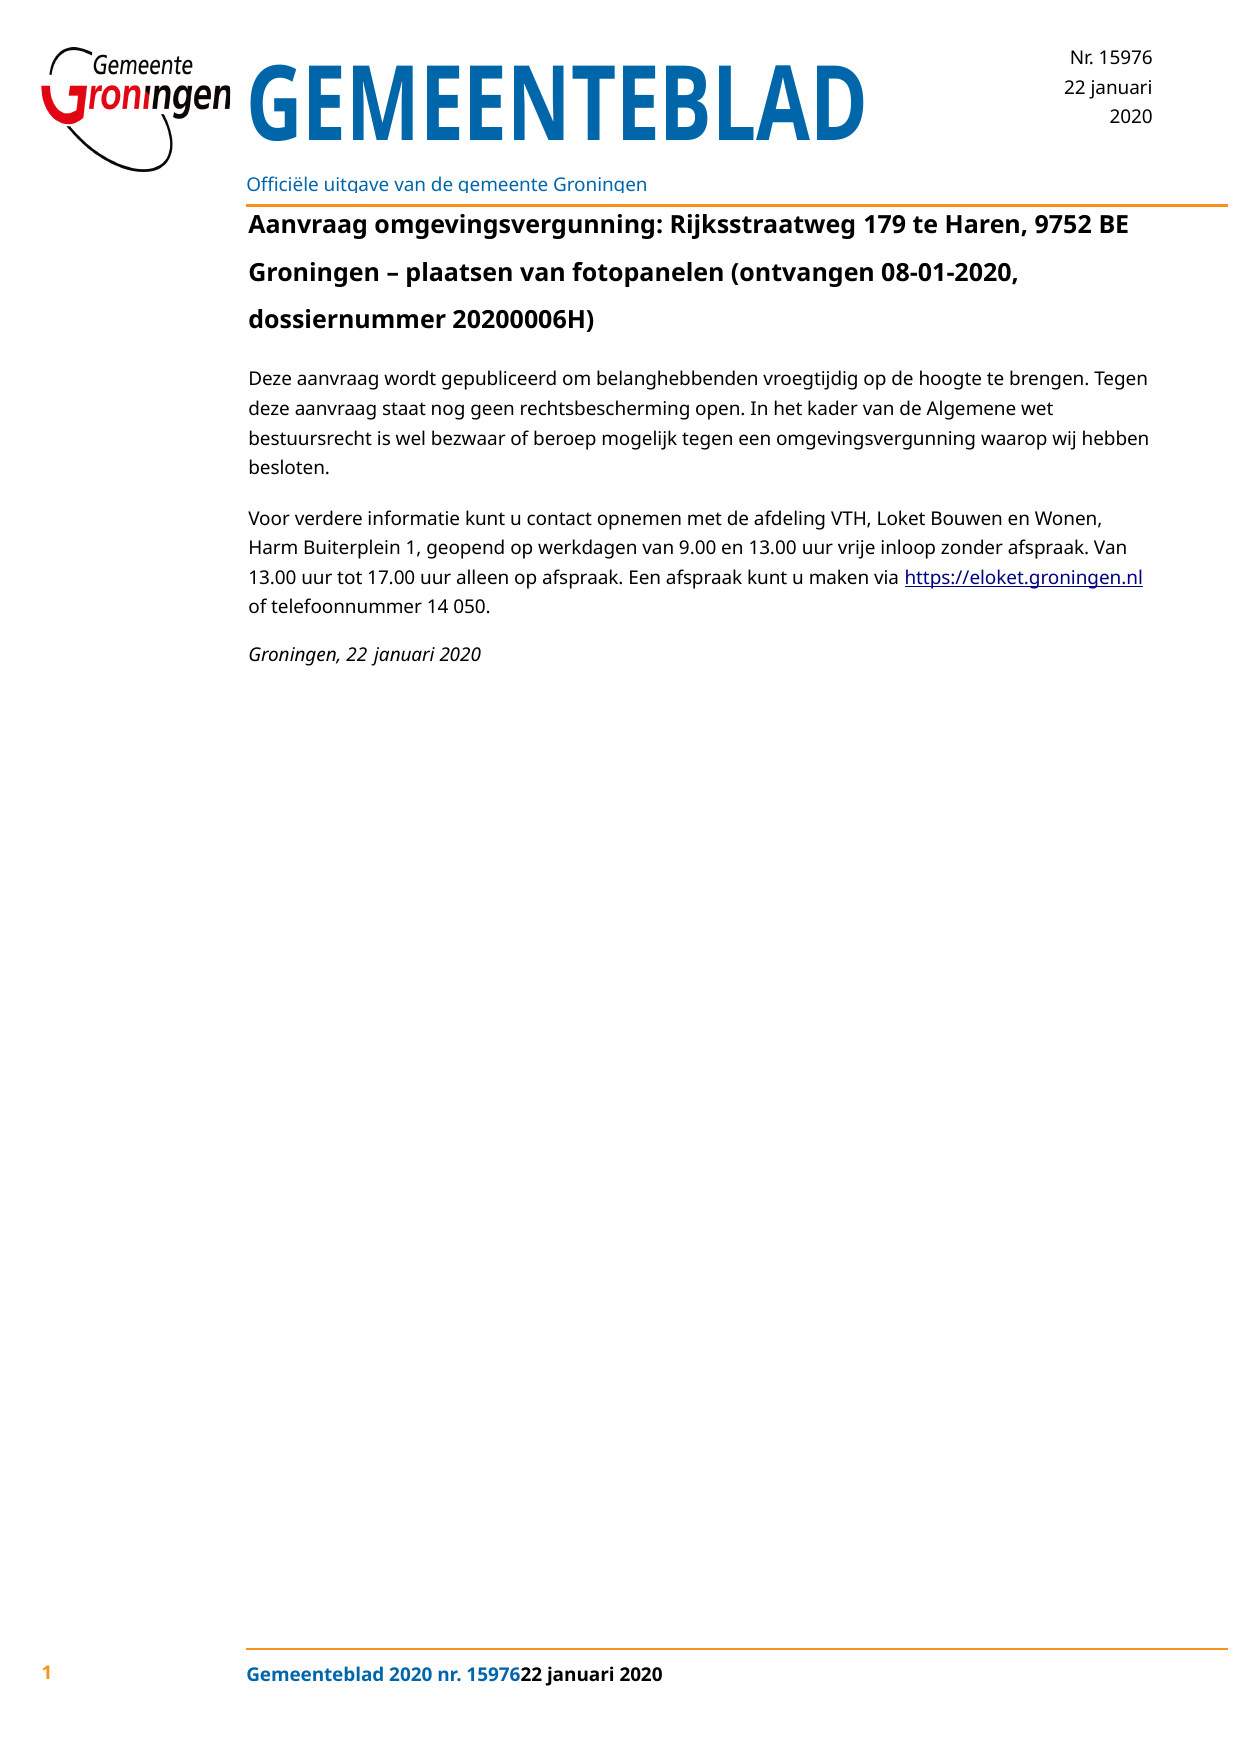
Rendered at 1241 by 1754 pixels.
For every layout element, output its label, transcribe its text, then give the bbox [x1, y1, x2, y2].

text Voor verdere informatie kunt u contact opnemen met de afdeling VTH, Loket Bouwen en Wonen, Harm Buiterplein 1, geopend op werkdagen van 9.00 en 13.00 uur vrije inloop zonder afspraak. Van 13.00 uur tot 17.00 uur alleen op afspraak. Een afspraak kunt u maken via https://eloket.groningen.nl of telefoonnummer 14 050. [248, 505, 1152, 619]
picture [41, 47, 231, 172]
text Aanvraag omgevingsvergunning: Rijksstraatweg 179 te Haren, 9752 BE Groningen – plaatsen van fotopanelen (ontvangen 08-01-2020, dossiernummer 20200006H) [248, 207, 1152, 336]
text Deze aanvraag wordt gepubliceerd om belanghebbenden vroegtijdig op de hoogte te brengen. Tegen deze aanvraag staat nog geen rechtsbescherming open. In het kader van de Algemene wet bestuursrecht is wel bezwaar of beroep mogelijk tegen een omgevingsvergunning waarop wij hebben besloten. [248, 366, 1152, 480]
text Groningen, 22 januari 2020 [248, 641, 1152, 667]
